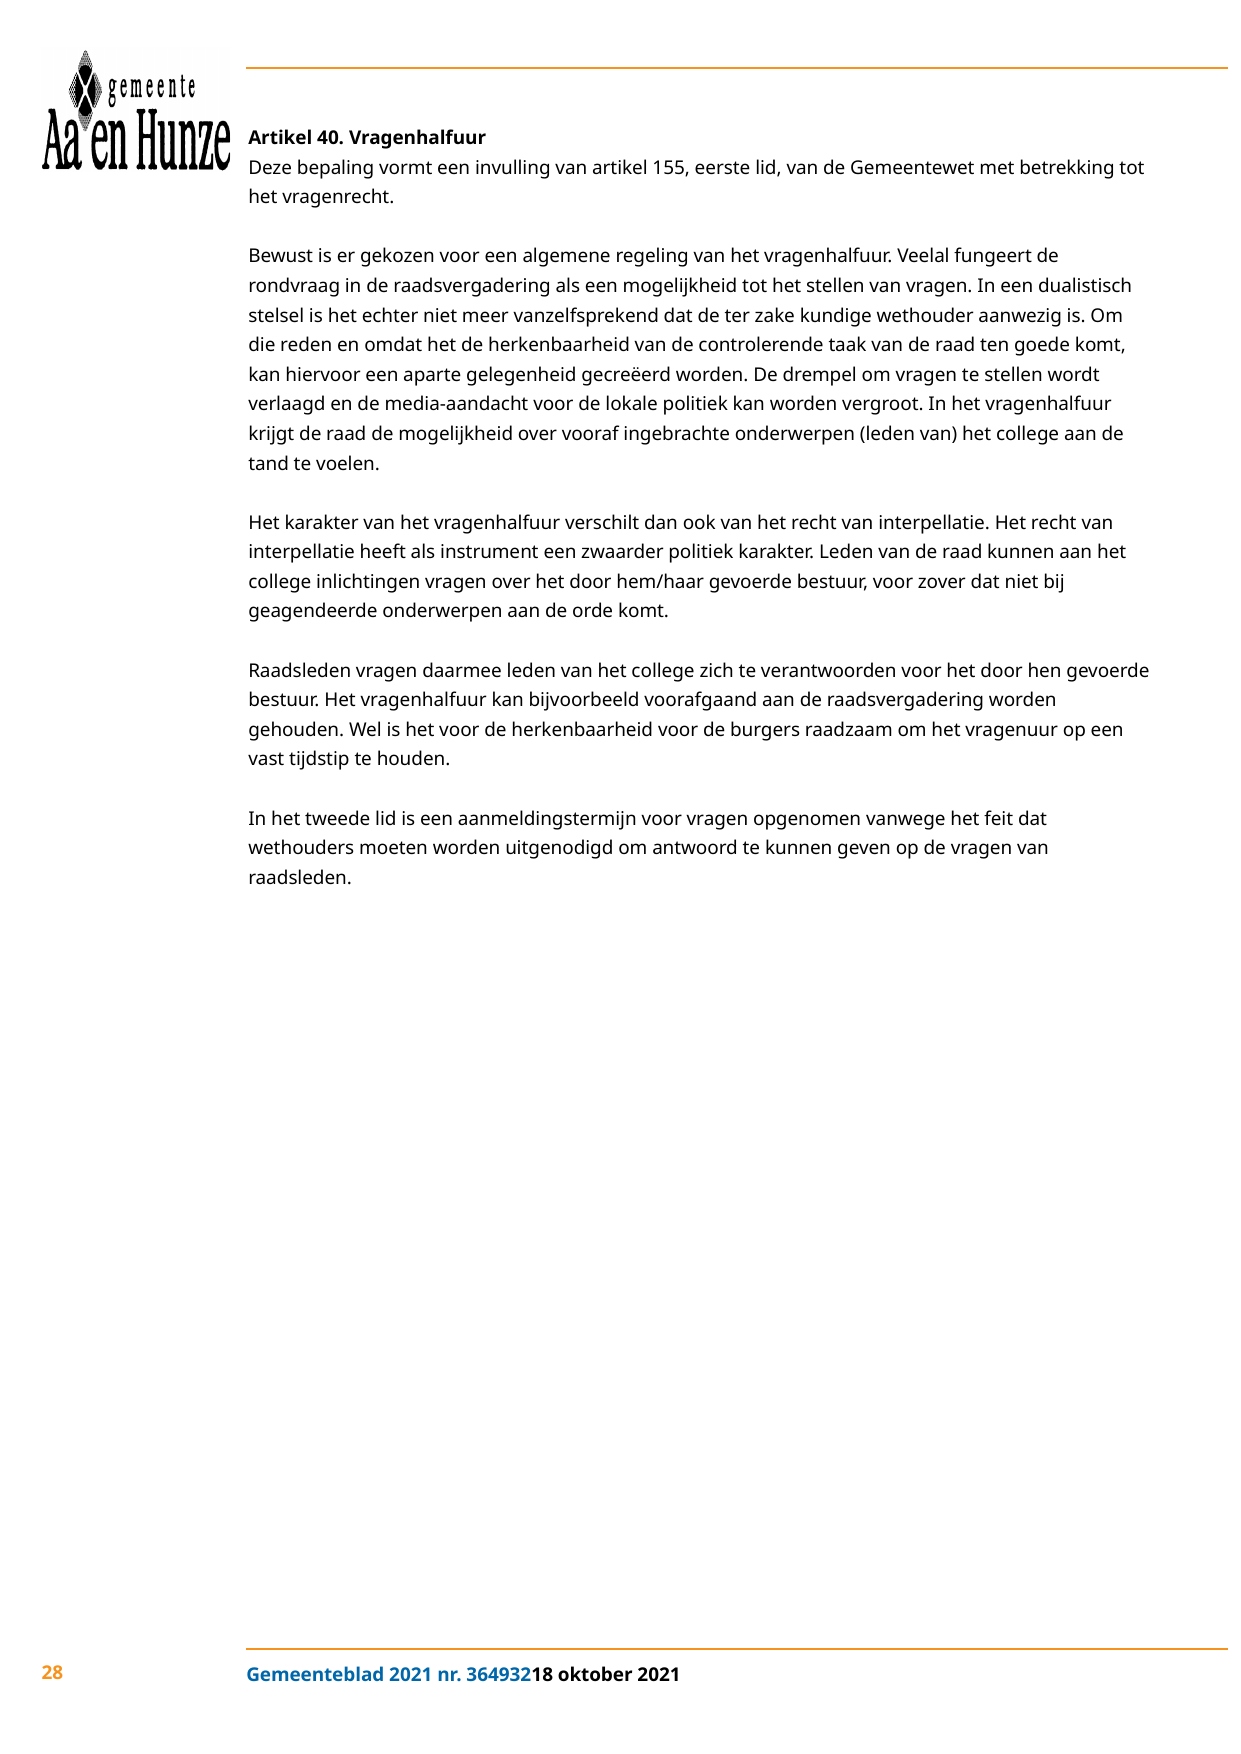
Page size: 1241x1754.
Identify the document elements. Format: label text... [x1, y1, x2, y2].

text Artikel 40. Vragenhalfuur [248, 124, 1152, 150]
text Het karakter van het vragenhalfuur verschilt dan ook van het recht van interpellatie. Het recht van interpellatie heeft als instrument een zwaarder politiek karakter. Leden van de raad kunnen aan het college inlichtingen vragen over het door hem/haar gevoerde bestuur, voor zover dat niet bij geagendeerde onderwerpen aan de orde komt. [248, 509, 1152, 623]
text Deze bepaling vormt een invulling van artikel 155, eerste lid, van de Gemeentewet met betrekking tot het vragenrecht. [248, 154, 1152, 209]
text Bewust is er gekozen voor een algemene regeling van het vragenhalfuur. Veelal fungeert de rondvraag in de raadsvergadering als een mogelijkheid tot het stellen van vragen. In een dualistisch stelsel is het echter niet meer vanzelfsprekend dat de ter zake kundige wethouder aanwezig is. Om die reden en omdat het de herkenbaarheid van de controlerende taak van de raad ten goede komt, kan hiervoor een aparte gelegenheid gecreëerd worden. De drempel om vragen te stellen wordt verlaagd en de media-aandacht voor de lokale politiek kan worden vergroot. In het vragenhalfuur krijgt de raad de mogelijkheid over vooraf ingebrachte onderwerpen (leden van) het college aan de tand te voelen. [248, 243, 1152, 476]
text Raadsleden vragen daarmee leden van het college zich te verantwoorden voor het door hen gevoerde bestuur. Het vragenhalfuur kan bijvoorbeeld voorafgaand aan de raadsvergadering worden gehouden. Wel is het voor de herkenbaarheid voor de burgers raadzaam om het vragenuur op een vast tijdstip te houden. [248, 657, 1152, 771]
text In het tweede lid is een aanmeldingstermijn voor vragen opgenomen vanwege het feit dat wethouders moeten worden uitgenodigd om antwoord te kunnen geven op de vragen van raadsleden. [248, 805, 1152, 890]
picture [41, 47, 231, 172]
